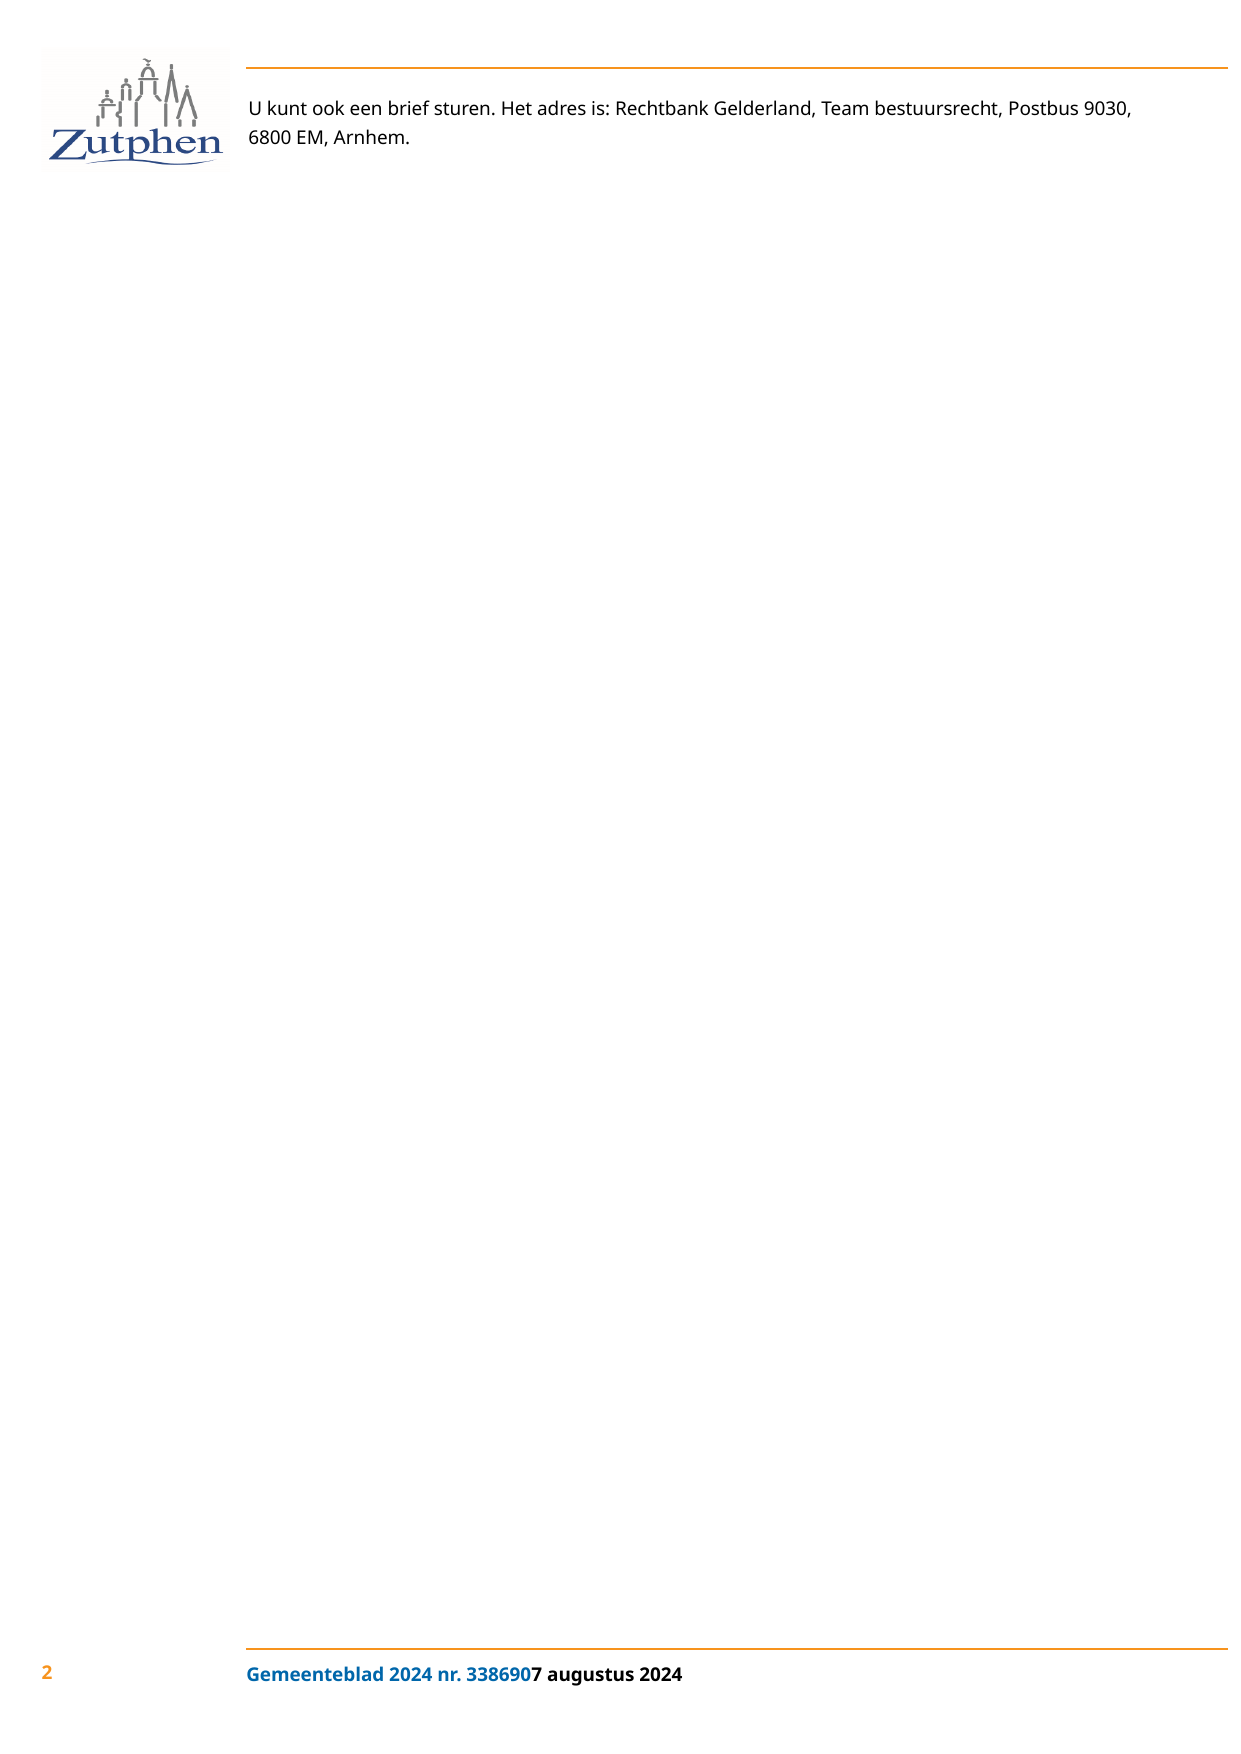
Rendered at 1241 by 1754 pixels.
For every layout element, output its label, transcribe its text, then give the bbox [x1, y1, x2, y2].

text U kunt ook een brief sturen. Het adres is: Rechtbank Gelderland, Team bestuursrecht, Postbus 9030, 6800 EM, Arnhem. [248, 95, 1152, 150]
picture [41, 47, 231, 172]
